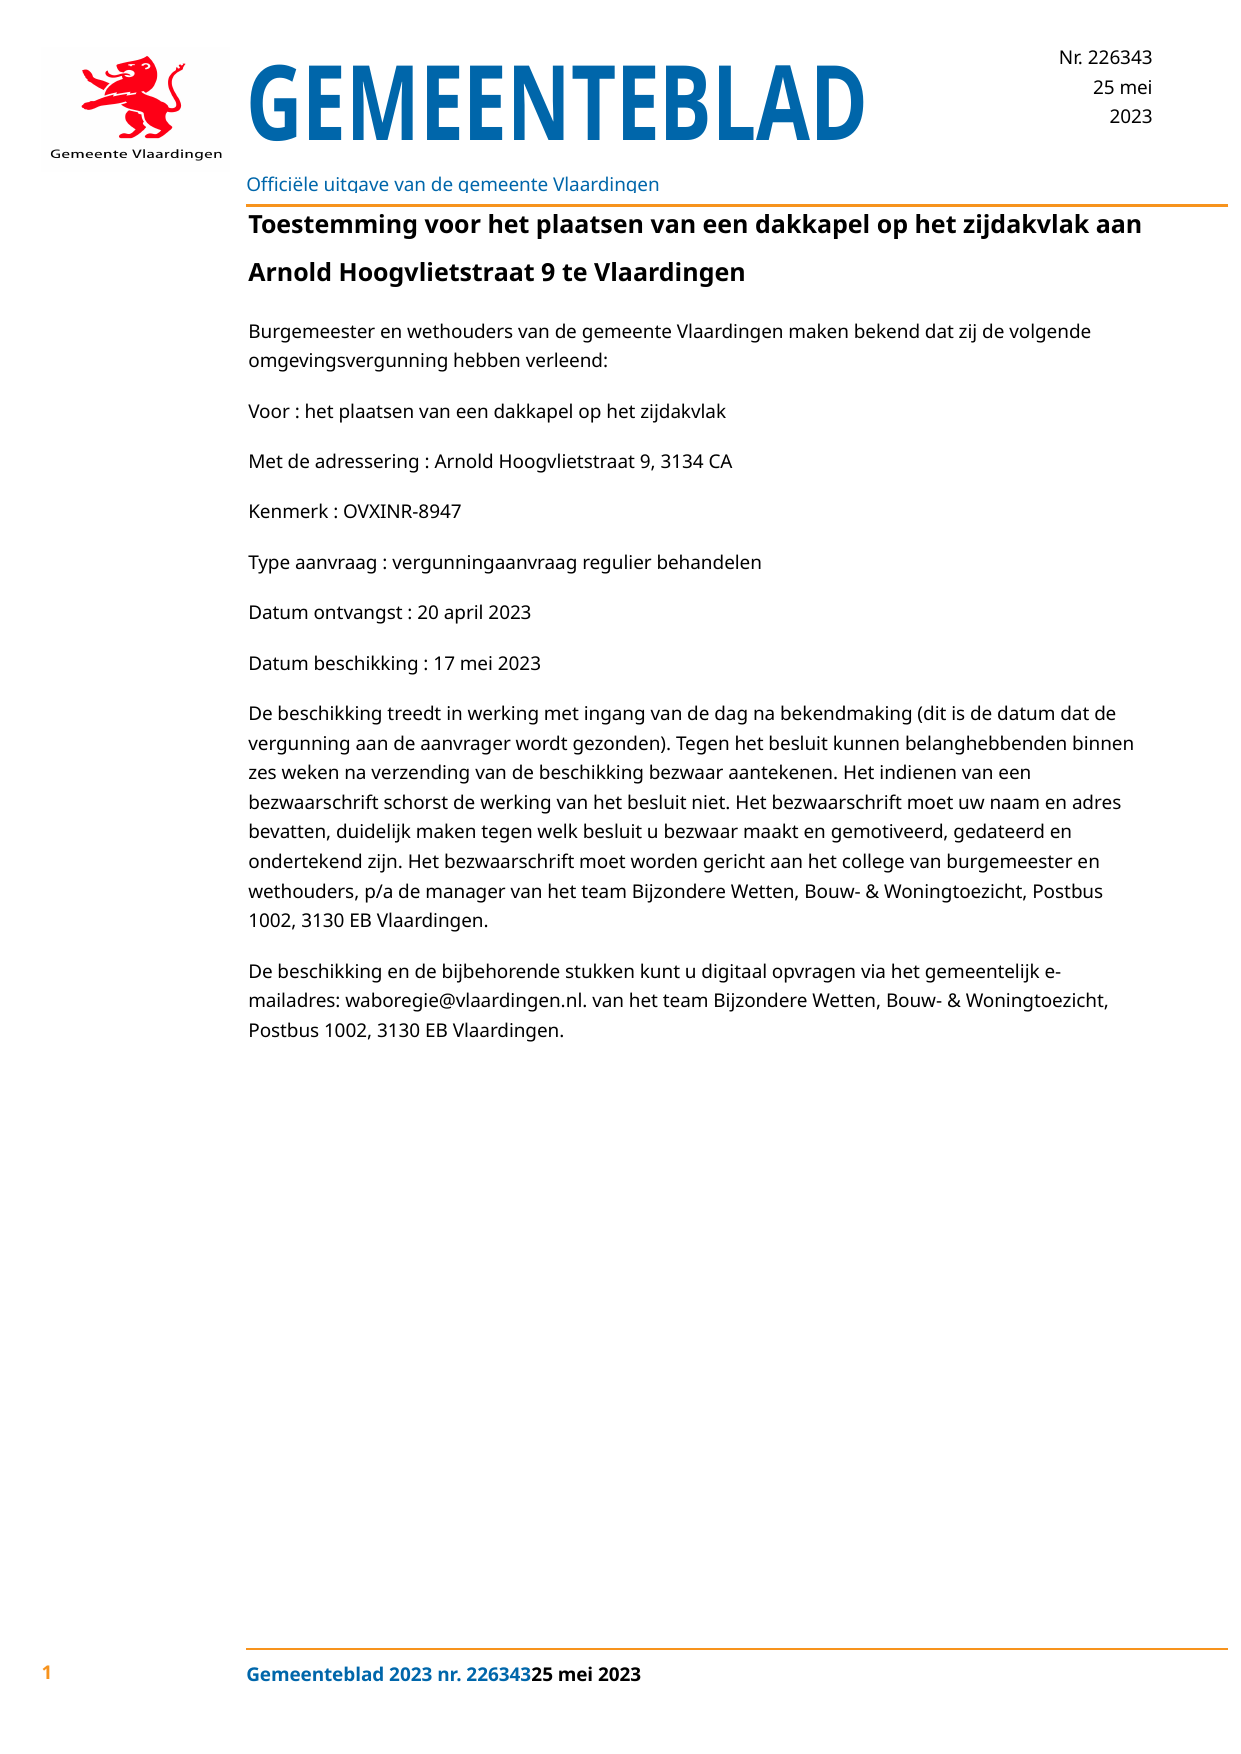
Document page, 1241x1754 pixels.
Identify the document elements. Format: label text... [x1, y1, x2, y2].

text Type aanvraag : vergunningaanvraag regulier behandelen [248, 549, 1152, 575]
picture [41, 47, 231, 172]
text Burgemeester en wethouders van de gemeente Vlaardingen maken bekend dat zij de volgende omgevingsvergunning hebben verleend: [248, 318, 1152, 373]
text Toestemming voor het plaatsen van een dakkapel op het zijdakvlak aan Arnold Hoogvlietstraat 9 te Vlaardingen [248, 207, 1152, 288]
text Voor : het plaatsen van een dakkapel op het zijdakvlak [248, 398, 1152, 424]
text Datum beschikking : 17 mei 2023 [248, 650, 1152, 676]
text Datum ontvangst : 20 april 2023 [248, 599, 1152, 625]
text De beschikking treedt in werking met ingang van de dag na bekendmaking (dit is de datum dat de vergunning aan de aanvrager wordt gezonden). Tegen het besluit kunnen belanghebbenden binnen zes weken na verzending van de beschikking bezwaar aantekenen. Het indienen van een bezwaarschrift schorst de werking van het besluit niet. Het bezwaarschrift moet uw naam en adres bevatten, duidelijk maken tegen welk besluit u bezwaar maakt en gemotiveerd, gedateerd en ondertekend zijn. Het bezwaarschrift moet worden gericht aan het college van burgemeester en wethouders, p/a de manager van het team Bijzondere Wetten, Bouw- & Woningtoezicht, Postbus 1002, 3130 EB Vlaardingen. [248, 700, 1152, 933]
text De beschikking en de bijbehorende stukken kunt u digitaal opvragen via het gemeentelijk e-mailadres: waboregie@vlaardingen.nl. van het team Bijzondere Wetten, Bouw- & Woningtoezicht, Postbus 1002, 3130 EB Vlaardingen. [248, 958, 1152, 1043]
text Kenmerk : OVXINR-8947 [248, 499, 1152, 524]
text Met de adressering : Arnold Hoogvlietstraat 9, 3134 CA [248, 448, 1152, 474]
